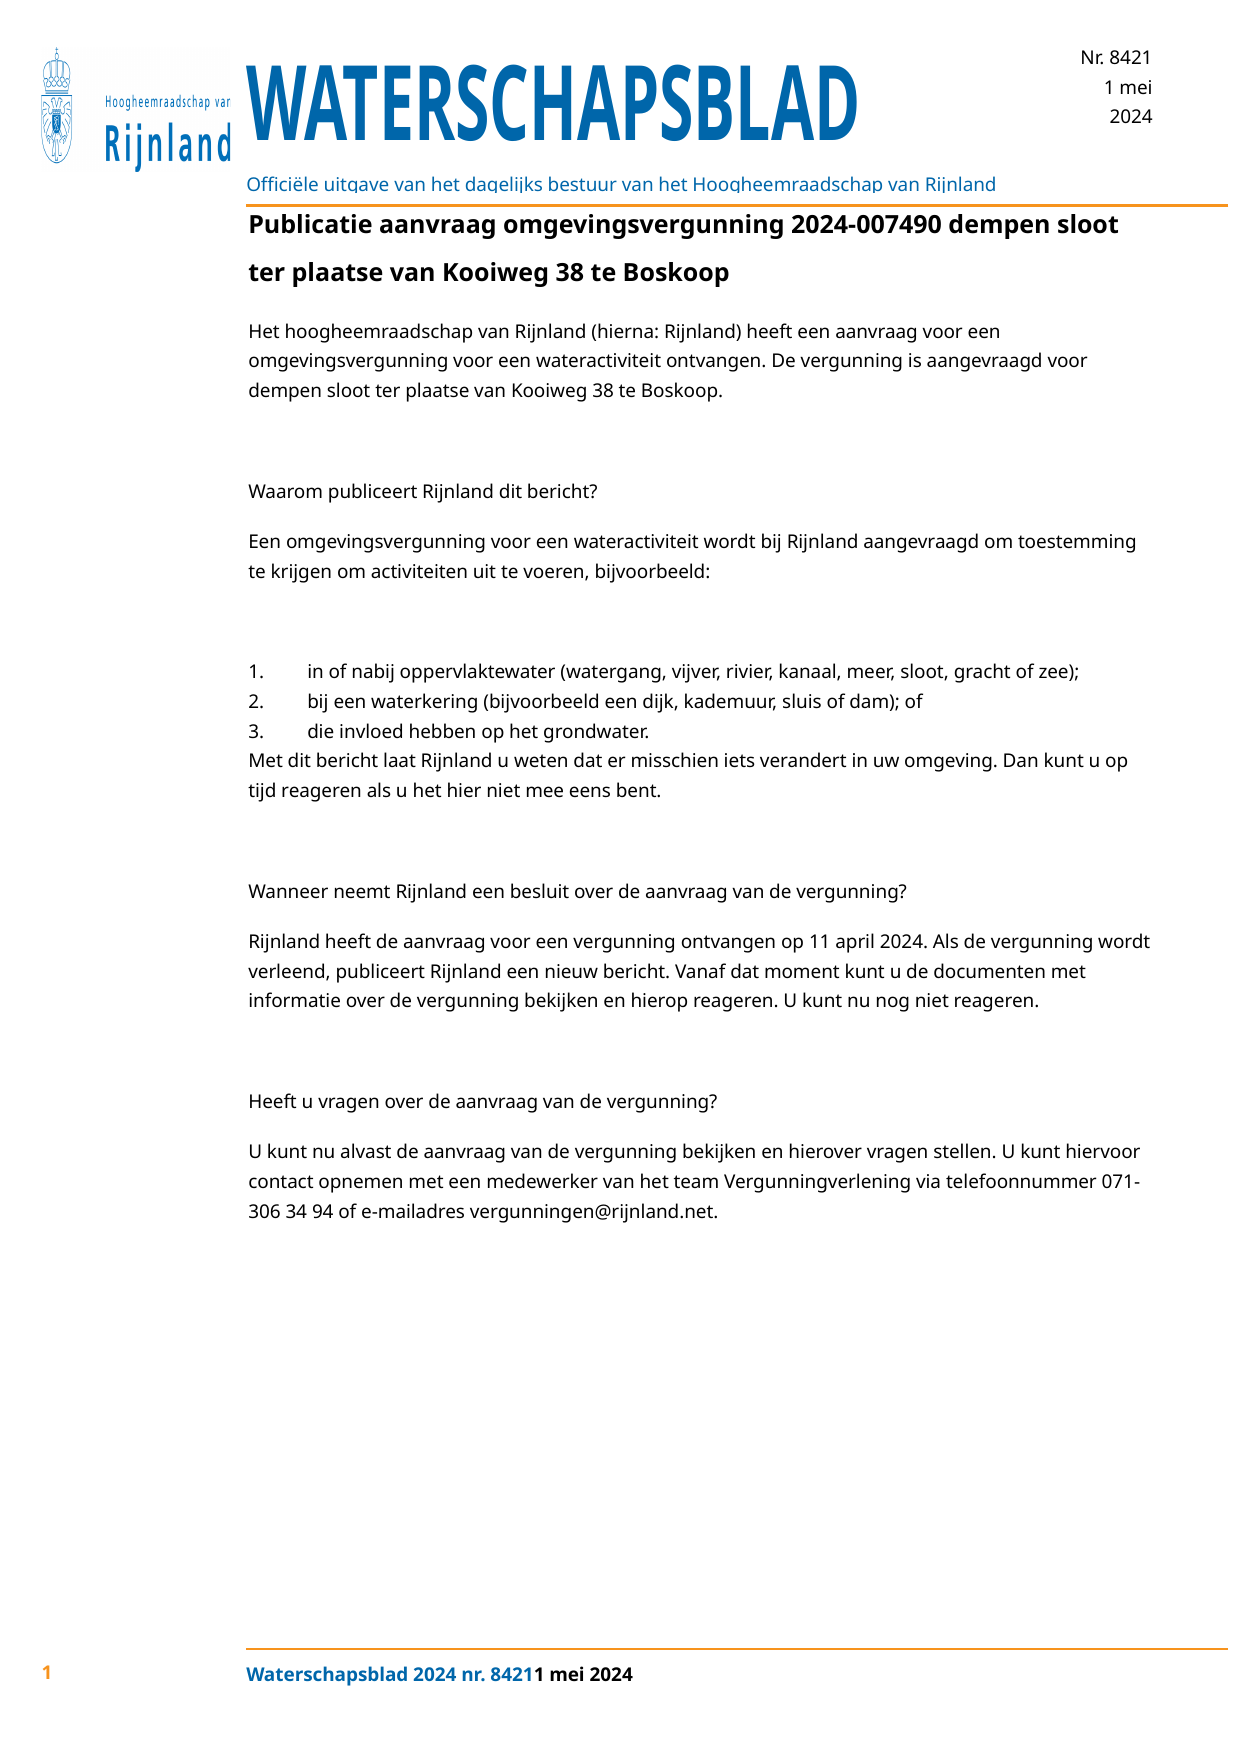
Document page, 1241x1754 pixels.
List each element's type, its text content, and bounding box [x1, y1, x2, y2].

text Heeft u vragen over de aanvraag van de vergunning? [248, 1088, 1152, 1114]
text U kunt nu alvast de aanvraag van de vergunning bekijken en hierover vragen stellen. U kunt hiervoor contact opnemen met een medewerker van het team Vergunningverlening via telefoonnummer 071-306 34 94 of e-mailadres vergunningen@rijnland.net. [248, 1139, 1152, 1224]
list die invloed hebben op het grondwater. [248, 718, 1152, 744]
picture [41, 47, 231, 172]
text Het hoogheemraadschap van Rijnland (hierna: Rijnland) heeft een aanvraag voor een omgevingsvergunning voor een wateractiviteit ontvangen. De vergunning is aangevraagd voor dempen sloot ter plaatse van Kooiweg 38 te Boskoop. [248, 318, 1152, 403]
text Een omgevingsvergunning voor een wateractiviteit wordt bij Rijnland aangevraagd om toestemming te krijgen om activiteiten uit te voeren, bijvoorbeeld: [248, 528, 1152, 584]
text Publicatie aanvraag omgevingsvergunning 2024-007490 dempen sloot ter plaatse van Kooiweg 38 te Boskoop [248, 207, 1152, 288]
text Wanneer neemt Rijnland een besluit over de aanvraag van de vergunning? [248, 878, 1152, 904]
text Waarom publiceert Rijnland dit bericht? [248, 478, 1152, 504]
text Rijnland heeft de aanvraag voor een vergunning ontvangen op 11 april 2024. Als de vergunning wordt verleend, publiceert Rijnland een nieuw bericht. Vanaf dat moment kunt u de documenten met informatie over de vergunning bekijken en hierop reageren. U kunt nu nog niet reageren. [248, 928, 1152, 1013]
list in of nabij oppervlaktewater (watergang, vijver, rivier, kanaal, meer, sloot, gracht of zee); [248, 659, 1152, 684]
list bij een waterkering (bijvoorbeeld een dijk, kademuur, sluis of dam); of [248, 688, 1152, 714]
text Met dit bericht laat Rijnland u weten dat er misschien iets verandert in uw omgeving. Dan kunt u op tijd reageren als u het hier niet mee eens bent. [248, 747, 1152, 803]
